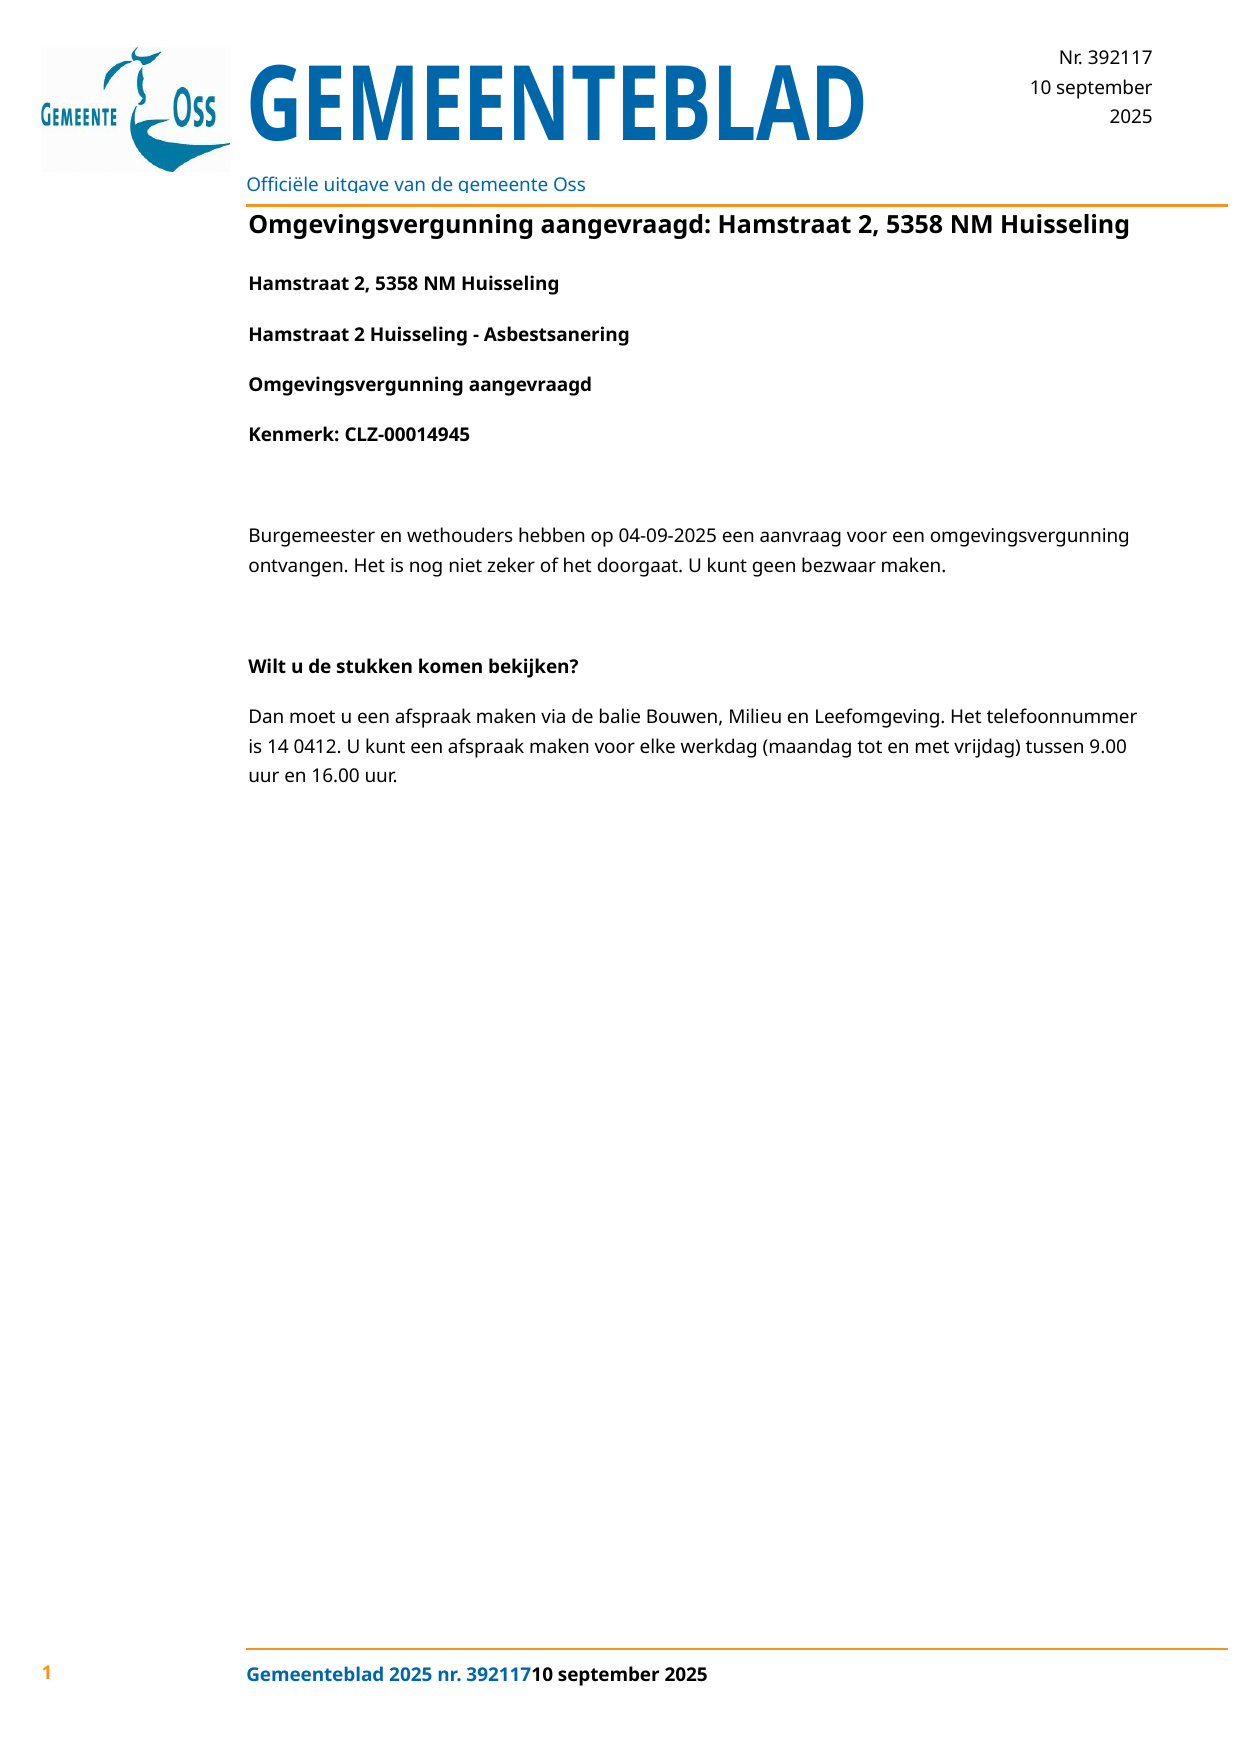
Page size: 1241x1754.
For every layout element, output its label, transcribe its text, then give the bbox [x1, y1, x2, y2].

text Wilt u de stukken komen bekijken? [248, 653, 1152, 678]
text Omgevingsvergunning aangevraagd [248, 371, 1152, 397]
text Omgevingsvergunning aangevraagd: Hamstraat 2, 5358 NM Huisseling [248, 207, 1152, 241]
text Hamstraat 2, 5358 NM Huisseling [248, 270, 1152, 296]
text Kenmerk: CLZ-00014945 [248, 422, 1152, 447]
text Dan moet u een afspraak maken via de balie Bouwen, Milieu en Leefomgeving. Het telefoonnummer is 14 0412. U kunt een afspraak maken voor elke werkdag (maandag tot en met vrijdag) tussen 9.00 uur en 16.00 uur. [248, 703, 1152, 788]
text Hamstraat 2 Huisseling - Asbestsanering [248, 321, 1152, 346]
picture [41, 47, 231, 172]
text Burgemeester en wethouders hebben op 04-09-2025 een aanvraag voor een omgevingsvergunning ontvangen. Het is nog niet zeker of het doorgaat. U kunt geen bezwaar maken. [248, 522, 1152, 578]
